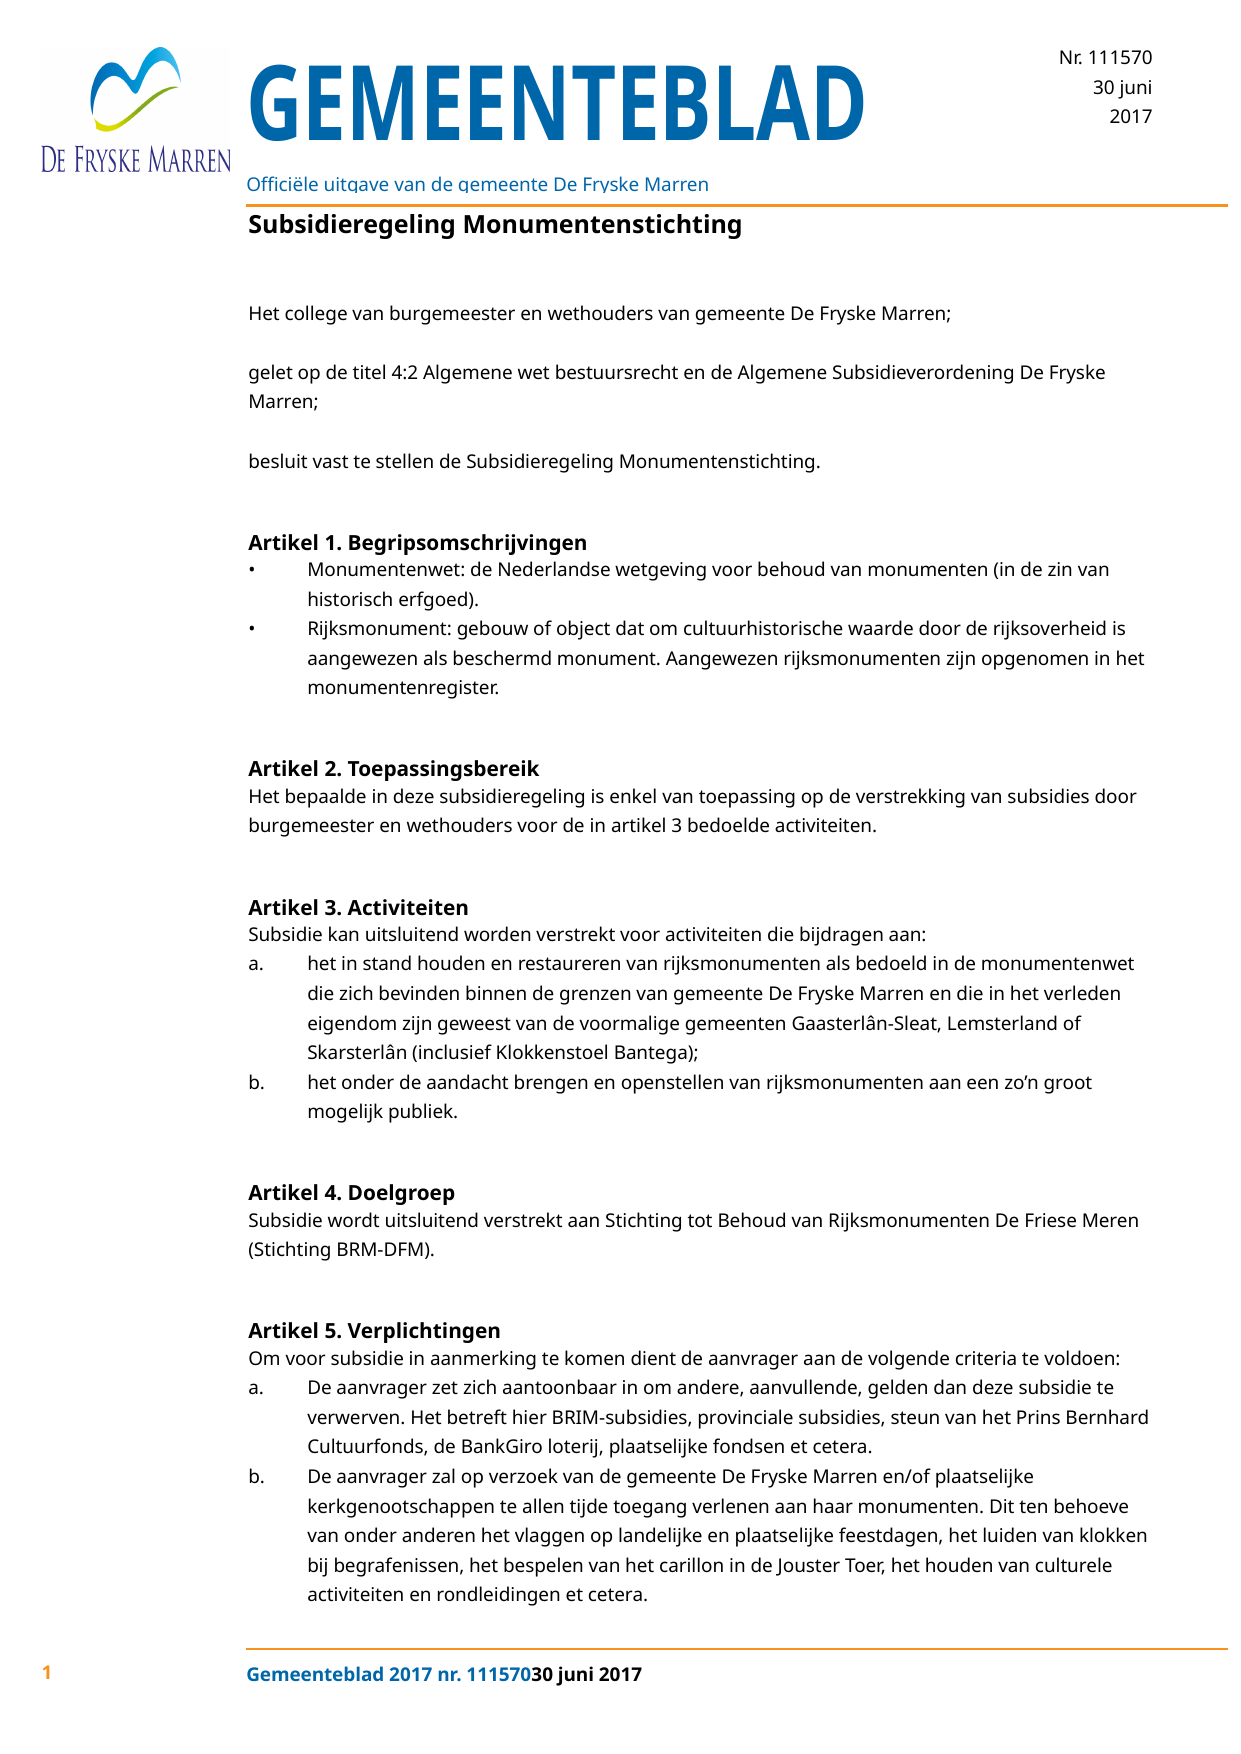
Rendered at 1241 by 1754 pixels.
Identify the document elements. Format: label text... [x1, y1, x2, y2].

list het in stand houden en restaureren van rijksmonumenten als bedoeld in de monumentenwet die zich bevinden binnen de grenzen van gemeente De Fryske Marren en die in het verleden eigendom zijn geweest van de voormalige gemeenten Gaasterlân-Sleat, Lemsterland of Skarsterlân (inclusief Klokkenstoel Bantega); [248, 951, 1152, 1065]
text besluit vast te stellen de Subsidieregeling Monumentenstichting. [248, 448, 1152, 473]
text gelet op de titel 4:2 Algemene wet bestuursrecht en de Algemene Subsidieverordening De Fryske Marren; [248, 359, 1152, 414]
list Rijksmonument: gebouw of object dat om cultuurhistorische waarde door de rijksoverheid is aangewezen als beschermd monument. Aangewezen rijksmonumenten zijn opgenomen in het monumentenregister. [248, 615, 1152, 700]
picture [41, 47, 231, 172]
text Artikel 3. Activiteiten [248, 893, 1152, 921]
text Om voor subsidie in aanmerking te komen dient de aanvrager aan de volgende criteria te voldoen: [248, 1345, 1152, 1371]
text Subsidie kan uitsluitend worden verstrekt voor activiteiten die bijdragen aan: [248, 921, 1152, 947]
text Artikel 1. Begripsomschrijvingen [248, 528, 1152, 556]
text Artikel 4. Doelgroep [248, 1178, 1152, 1207]
list De aanvrager zal op verzoek van de gemeente De Fryske Marren en/of plaatselijke kerkgenootschappen te allen tijde toegang verlenen aan haar monumenten. Dit ten behoeve van onder anderen het vlaggen op landelijke en plaatselijke feestdagen, het luiden van klokken bij begrafenissen, het bespelen van het carillon in de Jouster Toer, het houden van culturele activiteiten en rondleidingen et cetera. [248, 1463, 1152, 1607]
list De aanvrager zet zich aantoonbaar in om andere, aanvullende, gelden dan deze subsidie te verwerven. Het betreft hier BRIM-subsidies, provinciale subsidies, steun van het Prins Bernhard Cultuurfonds, de BankGiro loterij, plaatselijke fondsen et cetera. [248, 1374, 1152, 1459]
text Het bepaalde in deze subsidieregeling is enkel van toepassing op de verstrekking van subsidies door burgemeester en wethouders voor de in artikel 3 bedoelde activiteiten. [248, 783, 1152, 838]
list het onder de aandacht brengen en openstellen van rijksmonumenten aan een zo’n groot mogelijk publiek. [248, 1069, 1152, 1124]
text Het college van burgemeester en wethouders van gemeente De Fryske Marren; [248, 300, 1152, 326]
text Artikel 5. Verplichtingen [248, 1317, 1152, 1345]
text Subsidieregeling Monumentenstichting [248, 207, 1152, 241]
list Monumentenwet: de Nederlandse wetgeving voor behoud van monumenten (in de zin van historisch erfgoed). [248, 556, 1152, 612]
text Artikel 2. Toepassingsbereik [248, 754, 1152, 783]
text Subsidie wordt uitsluitend verstrekt aan Stichting tot Behoud van Rijksmonumenten De Friese Meren (Stichting BRM-DFM). [248, 1207, 1152, 1262]
